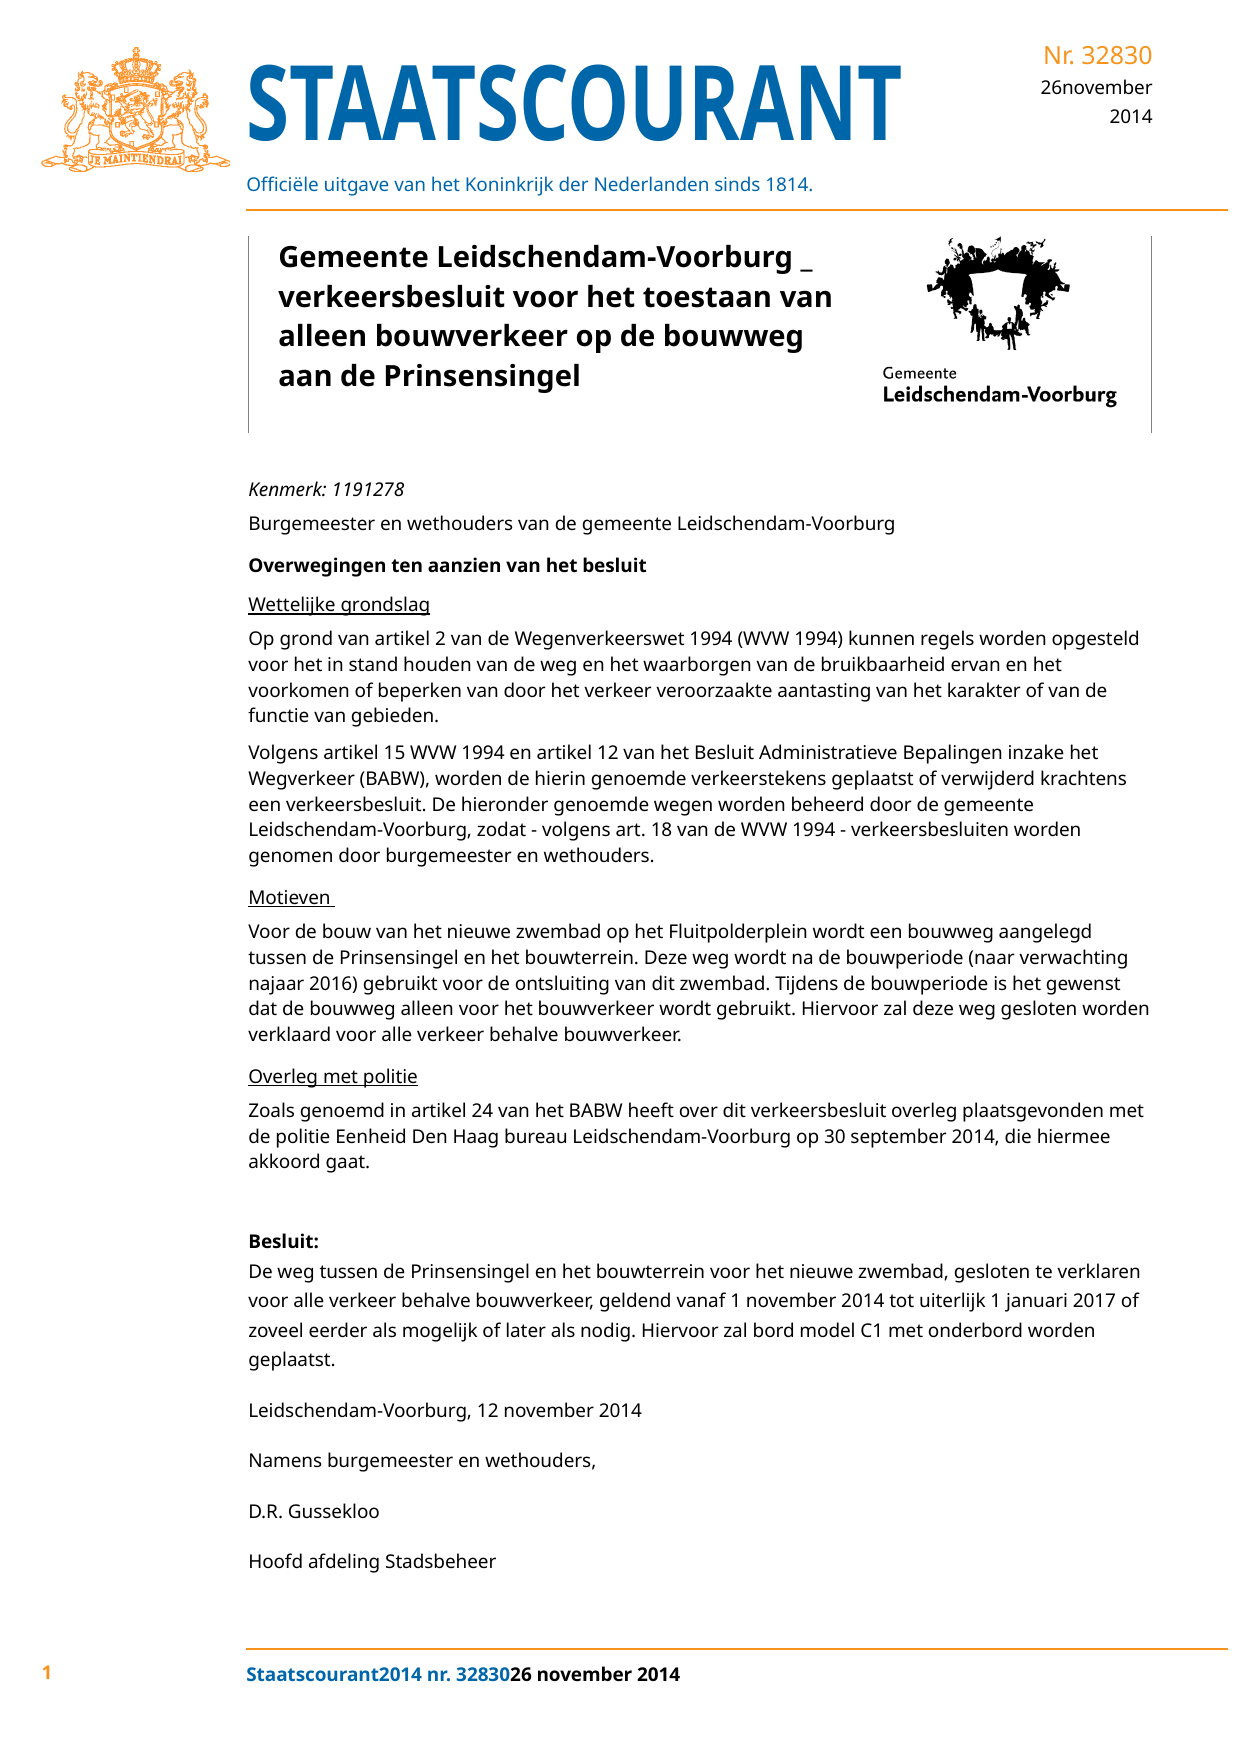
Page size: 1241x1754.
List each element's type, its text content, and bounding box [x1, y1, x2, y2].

text De weg tussen de Prinsensingel en het bouwterrein voor het nieuwe zwembad, gesloten te verklaren voor alle verkeer behalve bouwverkeer, geldend vanaf 1 november 2014 tot uiterlijk 1 januari 2017 of zoveel eerder als mogelijk of later als nodig. Hiervoor zal bord model C1 met onderbord worden geplaatst. [248, 1258, 1152, 1372]
table_header Gemeente Leidschendam-Voorburg _ verkeersbesluit voor het toestaan van alleen bouwverkeer op de bouwweg aan de Prinsensingel [249, 236, 850, 433]
text Wettelijke grondslag [248, 591, 1152, 617]
text Motieven [248, 884, 1152, 910]
text Zoals genoemd in artikel 24 van het BABW heeft over dit verkeersbesluit overleg plaatsgevonden met de politie Eenheid Den Haag bureau Leidschendam-Voorburg op 30 september 2014, die hiermee akkoord gaat. [248, 1097, 1152, 1174]
text Voor de bouw van het nieuwe zwembad op het Fluitpolderplein wordt een bouwweg aangelegd tussen de Prinsensingel en het bouwterrein. Deze weg wordt na de bouwperiode (naar verwachting najaar 2016) gebruikt voor de ontsluiting van dit zwembad. Tijdens de bouwperiode is het gewenst dat de bouwweg alleen voor het bouwverkeer wordt gebruikt. Hiervoor zal deze weg gesloten worden verklaard voor alle verkeer behalve bouwverkeer. [248, 918, 1152, 1047]
text D.R. Gussekloo [248, 1498, 1152, 1524]
text Op grond van artikel 2 van de Wegenverkeerswet 1994 (WVW 1994) kunnen regels worden opgesteld voor het in stand houden van de weg en het waarborgen van de bruikbaarheid ervan en het voorkomen of beperken van door het verkeer veroorzaakte aantasting van het karakter of van de functie van gebieden. [248, 626, 1152, 728]
text Leidschendam-Voorburg, 12 november 2014 [248, 1397, 1152, 1423]
text Burgemeester en wethouders van de gemeente Leidschendam-Voorburg [248, 510, 1152, 536]
text Kenmerk: 1191278 [248, 476, 1152, 502]
table_header [850, 236, 1151, 433]
text Overwegingen ten aanzien van het besluit [248, 552, 1152, 578]
text Besluit: [248, 1228, 1152, 1254]
picture [882, 236, 1119, 408]
text Namens burgemeester en wethouders, [248, 1447, 1152, 1473]
text Overleg met politie [248, 1063, 1152, 1089]
text Volgens artikel 15 WVW 1994 en artikel 12 van het Besluit Administratieve Bepalingen inzake het Wegverkeer (BABW), worden de hierin genoemde verkeerstekens geplaatst of verwijderd krachtens een verkeersbesluit. De hieronder genoemde wegen worden beheerd door de gemeente Leidschendam-Voorburg, zodat - volgens art. 18 van de WVW 1994 - verkeersbesluiten worden genomen door burgemeester en wethouders. [248, 739, 1152, 868]
picture [41, 47, 231, 172]
text Hoofd afdeling Stadsbeheer [248, 1548, 1152, 1574]
